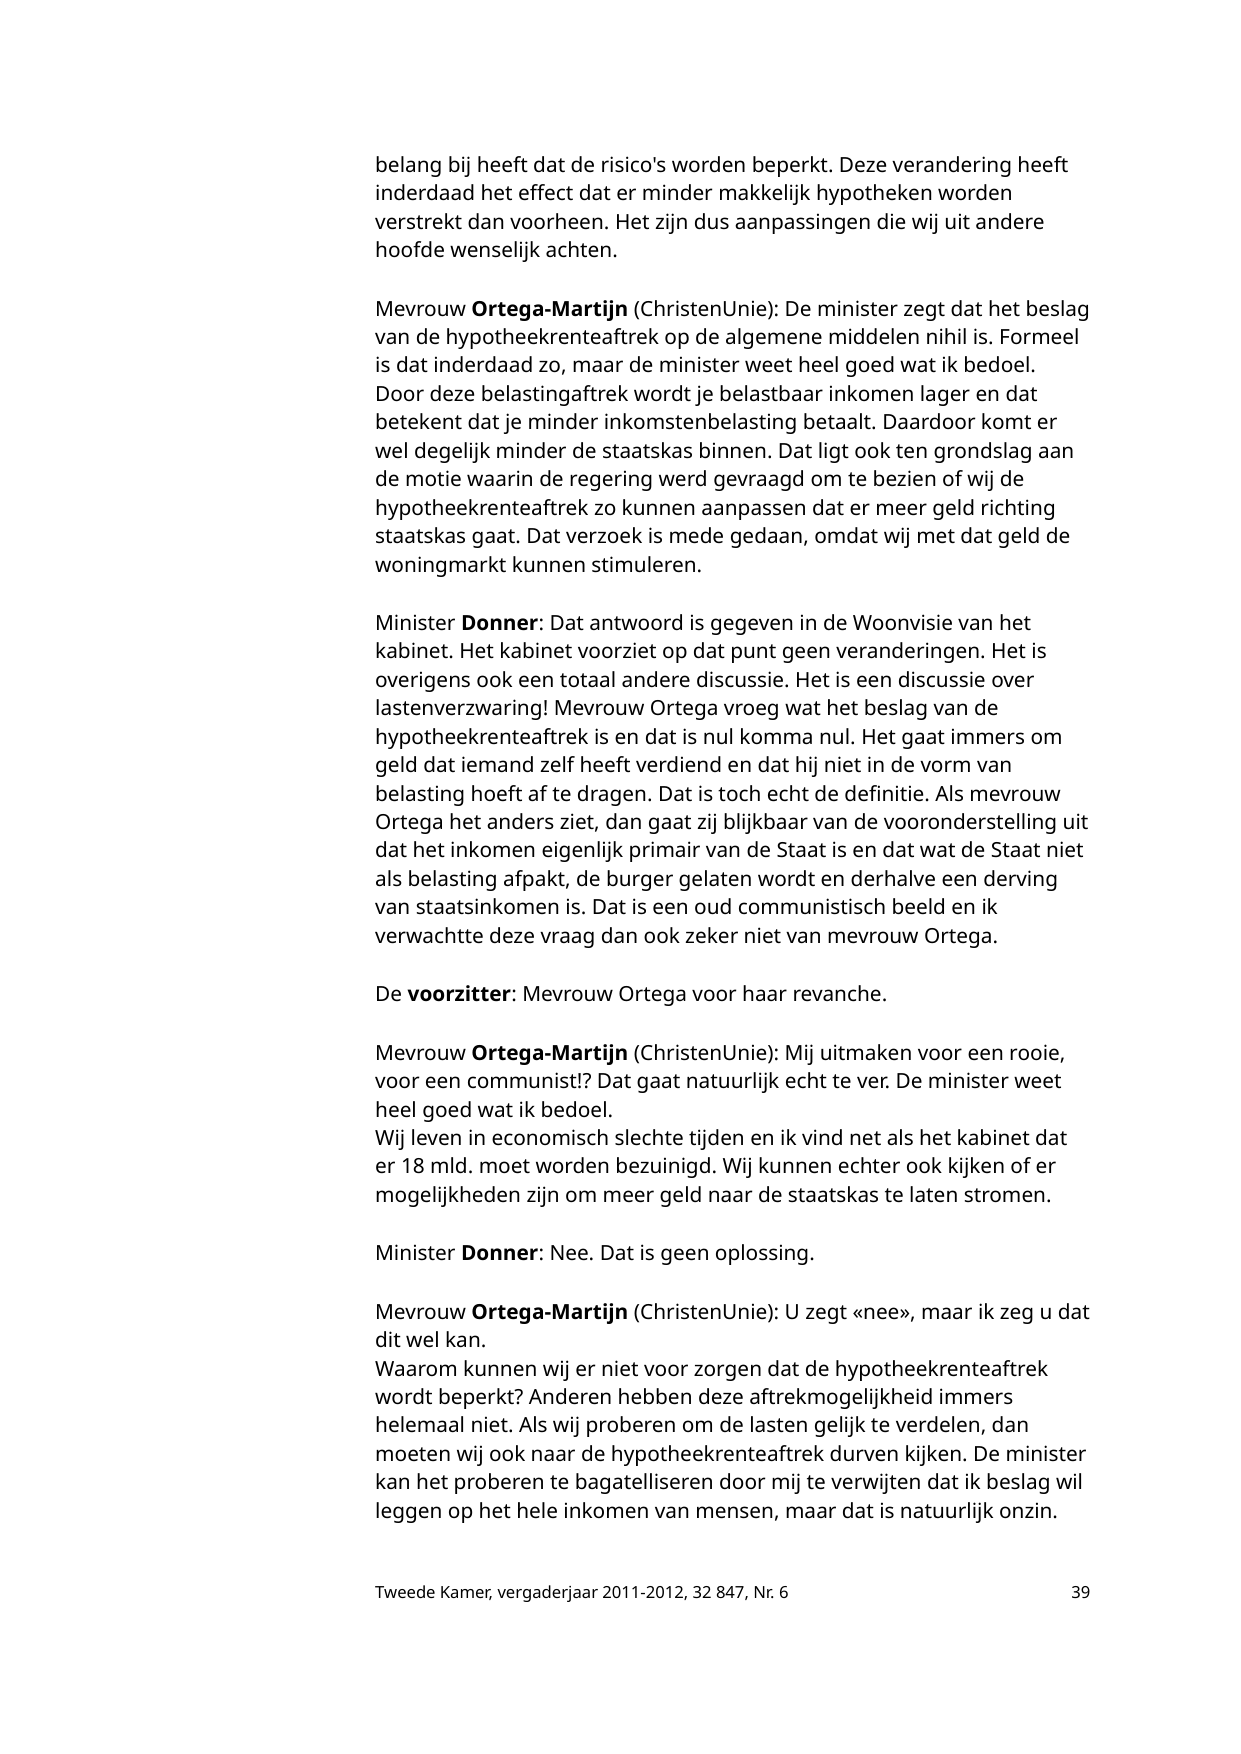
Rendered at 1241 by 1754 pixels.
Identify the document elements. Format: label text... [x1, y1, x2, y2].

text Wij leven in economisch slechte tijden en ik vind net als het kabinet dat er 18 mld. moet worden bezuinigd. Wij kunnen echter ook kijken of er mogelijkheden zijn om meer geld naar de staatskas te laten stromen. [375, 1123, 1090, 1208]
text Waarom kunnen wij er niet voor zorgen dat de hypotheekrenteaftrek wordt beperkt? Anderen hebben deze aftrekmogelijkheid immers helemaal niet. Als wij proberen om de lasten gelijk te verdelen, dan moeten wij ook naar de hypotheekrenteaftrek durven kijken. De minister kan het proberen te bagatelliseren door mij te verwijten dat ik beslag wil leggen op het hele inkomen van mensen, maar dat is natuurlijk onzin. [375, 1354, 1090, 1524]
text De voorzitter: Mevrouw Ortega voor haar revanche. [375, 979, 1090, 1008]
text Minister Donner: Nee. Dat is geen oplossing. [375, 1238, 1090, 1267]
text Mevrouw Ortega-Martijn (ChristenUnie): U zegt «nee», maar ik zeg u dat dit wel kan. [375, 1297, 1090, 1354]
text Mevrouw Ortega-Martijn (ChristenUnie): Mij uitmaken voor een rooie, voor een communist!? Dat gaat natuurlijk echt te ver. De minister weet heel goed wat ik bedoel. [375, 1038, 1090, 1123]
text belang bij heeft dat de risico's worden beperkt. Deze verandering heeft inderdaad het effect dat er minder makkelijk hypotheken worden verstrekt dan voorheen. Het zijn dus aanpassingen die wij uit andere hoofde wenselijk achten. [375, 150, 1090, 264]
text Mevrouw Ortega-Martijn (ChristenUnie): De minister zegt dat het beslag van de hypotheekrenteaftrek op de algemene middelen nihil is. Formeel is dat inderdaad zo, maar de minister weet heel goed wat ik bedoel. Door deze belastingaftrek wordt je belastbaar inkomen lager en dat betekent dat je minder inkomstenbelasting betaalt. Daardoor komt er wel degelijk minder de staatskas binnen. Dat ligt ook ten grondslag aan de motie waarin de regering werd gevraagd om te bezien of wij de hypotheekrenteaftrek zo kunnen aanpassen dat er meer geld richting staatskas gaat. Dat verzoek is mede gedaan, omdat wij met dat geld de woningmarkt kunnen stimuleren. [375, 294, 1090, 578]
text Minister Donner: Dat antwoord is gegeven in de Woonvisie van het kabinet. Het kabinet voorziet op dat punt geen veranderingen. Het is overigens ook een totaal andere discussie. Het is een discussie over lastenverzwaring! Mevrouw Ortega vroeg wat het beslag van de hypotheekrenteaftrek is en dat is nul komma nul. Het gaat immers om geld dat iemand zelf heeft verdiend en dat hij niet in de vorm van belasting hoeft af te dragen. Dat is toch echt de definitie. Als mevrouw Ortega het anders ziet, dan gaat zij blijkbaar van de vooronderstelling uit dat het inkomen eigenlijk primair van de Staat is en dat wat de Staat niet als belasting afpakt, de burger gelaten wordt en derhalve een derving van staatsinkomen is. Dat is een oud communistisch beeld en ik verwachtte deze vraag dan ook zeker niet van mevrouw Ortega. [375, 608, 1090, 949]
